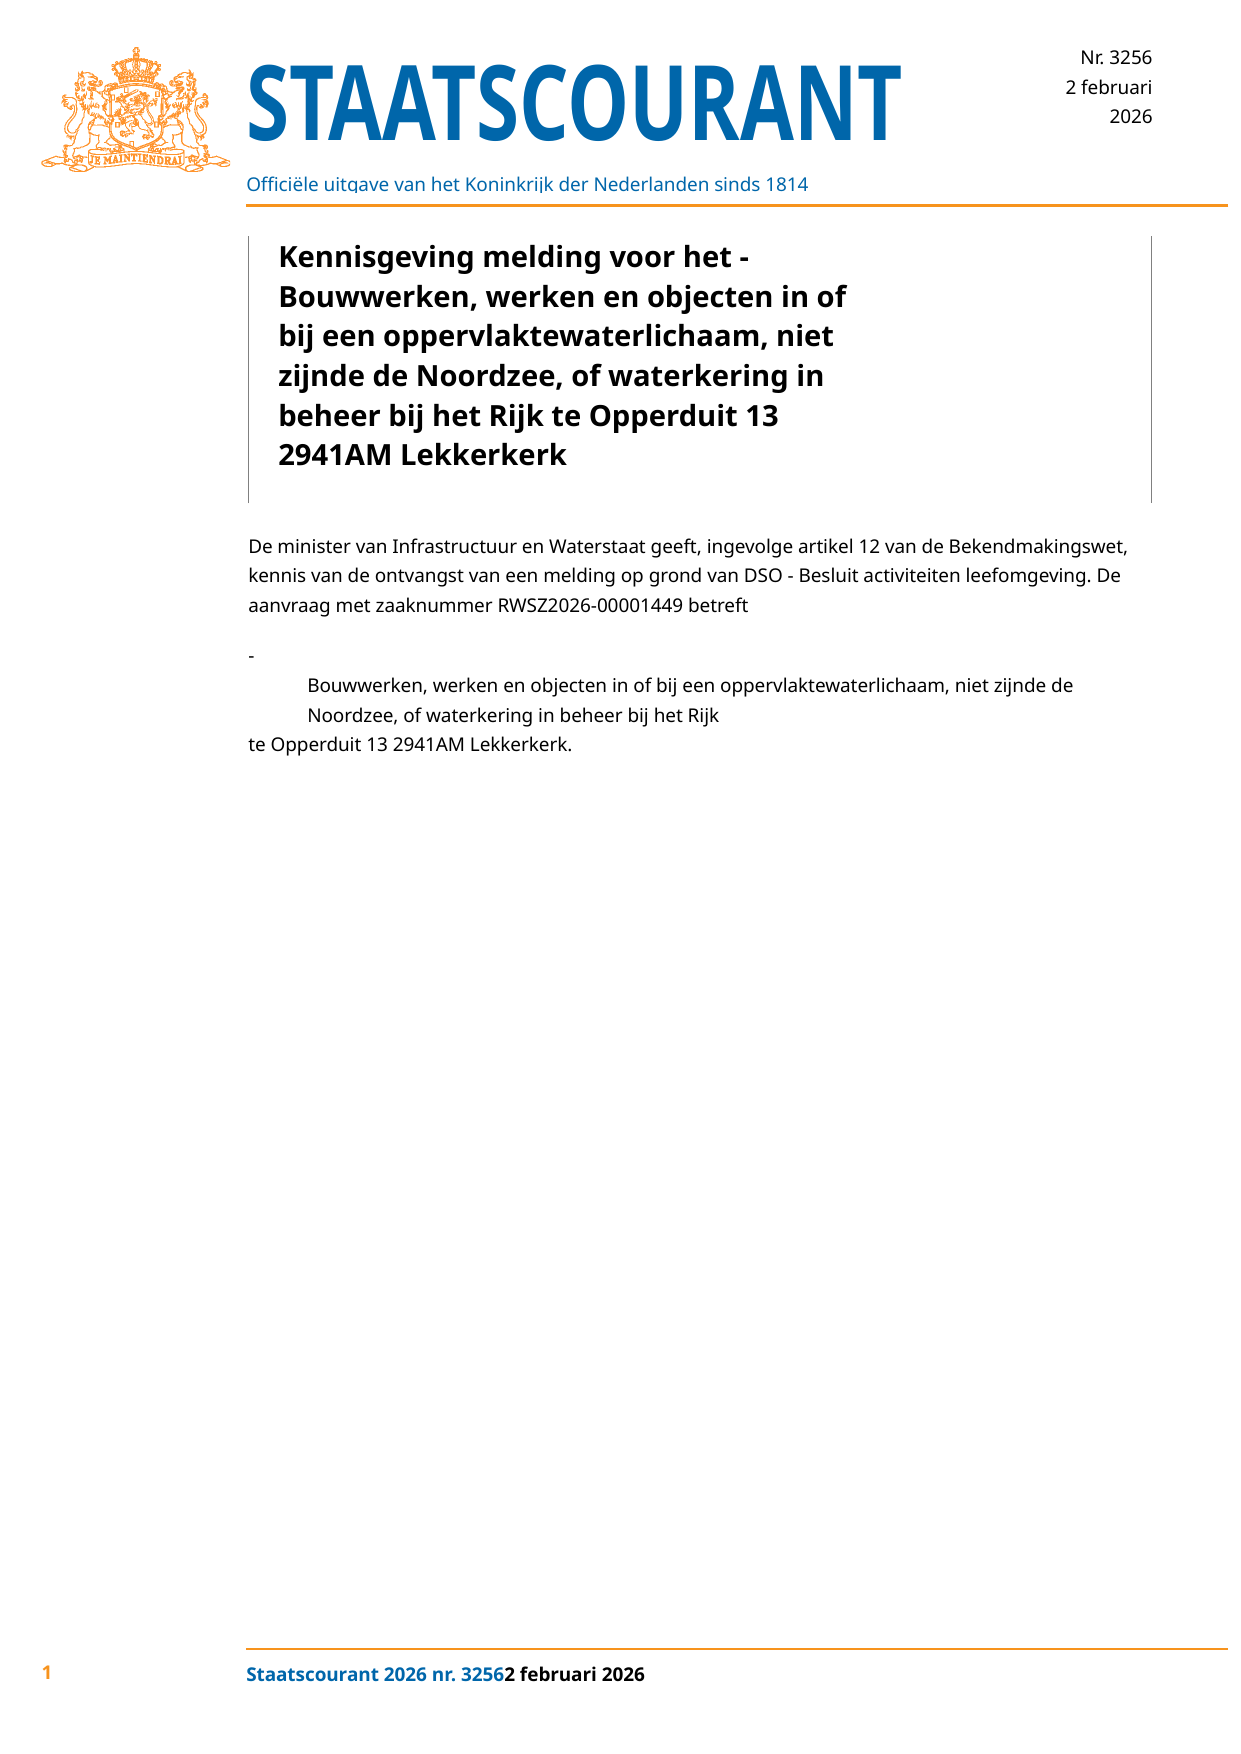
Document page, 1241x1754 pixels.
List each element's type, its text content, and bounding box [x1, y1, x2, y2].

text te Opperduit 13 2941AM Lekkerkerk. [248, 731, 1152, 757]
table_header [850, 236, 912, 413]
table_header Kennisgeving melding voor het -Bouwwerken, werken en objecten in of bij een oppervlaktewaterlichaam, niet zijnde de Noordzee, of waterkering in beheer bij het Rijk te Opperduit 13 2941AM Lekkerkerk [249, 236, 850, 503]
table_header [850, 414, 1151, 503]
table_header [1090, 236, 1151, 413]
picture [41, 47, 231, 172]
picture [912, 236, 1090, 414]
list Bouwwerken, werken en objecten in of bij een oppervlaktewaterlichaam, niet zijnde de Noordzee, of waterkering in beheer bij het Rijk [248, 672, 1152, 727]
text De minister van Infrastructuur en Waterstaat geeft, ingevolge artikel 12 van de Bekendmakingswet, kennis van de ontvangst van een melding op grond van DSO - Besluit activiteiten leefomgeving. De aanvraag met zaaknummer RWSZ2026-00001449 betreft [248, 533, 1152, 618]
